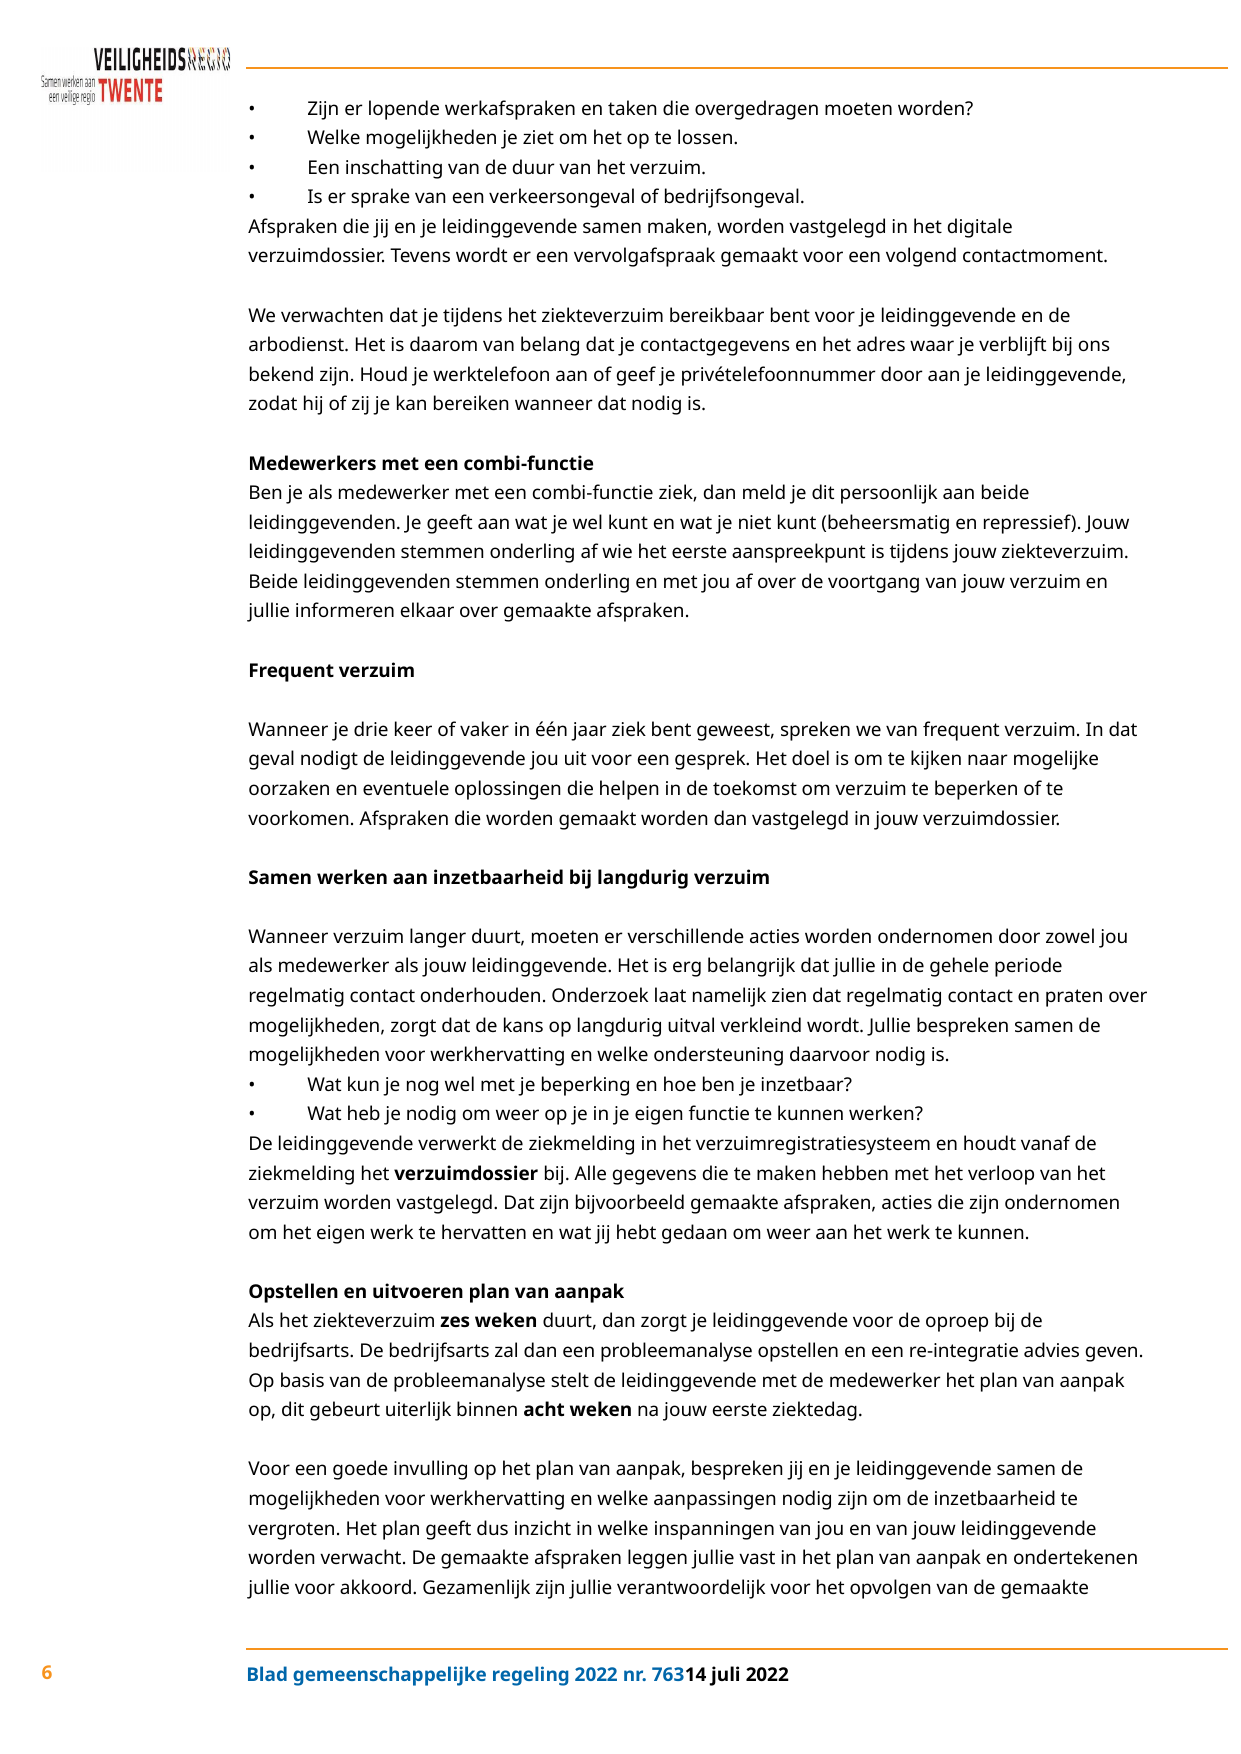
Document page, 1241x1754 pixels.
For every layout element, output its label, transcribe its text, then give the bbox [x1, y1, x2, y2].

text Medewerkers met een combi-functie [248, 450, 1152, 476]
text Frequent verzuim [248, 657, 1152, 683]
text Voor een goede invulling op het plan van aanpak, bespreken jij en je leidinggevende samen de mogelijkheden voor werkhervatting en welke aanpassingen nodig zijn om de inzetbaarheid te vergroten. Het plan geeft dus inzicht in welke inspanningen van jou en van jouw leidinggevende worden verwacht. De gemaakte afspraken leggen jullie vast in het plan van aanpak en ondertekenen jullie voor akkoord. Gezamenlijk zijn jullie verantwoordelijk voor het opvolgen van de gemaakte [248, 1456, 1152, 1600]
list Zijn er lopende werkafspraken en taken die overgedragen moeten worden? [248, 95, 1152, 121]
text Samen werken aan inzetbaarheid bij langdurig verzuim [248, 864, 1152, 890]
text Ben je als medewerker met een combi-functie ziek, dan meld je dit persoonlijk aan beide leidinggevenden. Je geeft aan wat je wel kunt en wat je niet kunt (beheersmatig en repressief). Jouw leidinggevenden stemmen onderling af wie het eerste aanspreekpunt is tijdens jouw ziekteverzuim. Beide leidinggevenden stemmen onderling en met jou af over de voortgang van jouw verzuim en jullie informeren elkaar over gemaakte afspraken. [248, 479, 1152, 623]
text Als het ziekteverzuim zes weken duurt, dan zorgt je leidinggevende voor de oproep bij de bedrijfsarts. De bedrijfsarts zal dan een probleemanalyse opstellen en een re-integratie advies geven. Op basis van de probleemanalyse stelt de leidinggevende met de medewerker het plan van aanpak op, dit gebeurt uiterlijk binnen acht weken na jouw eerste ziektedag. [248, 1308, 1152, 1422]
list Een inschatting van de duur van het verzuim. [248, 154, 1152, 180]
list Is er sprake van een verkeersongeval of bedrijfsongeval. [248, 183, 1152, 209]
text Wanneer je drie keer of vaker in één jaar ziek bent geweest, spreken we van frequent verzuim. In dat geval nodigt de leidinggevende jou uit voor een gesprek. Het doel is om te kijken naar mogelijke oorzaken en eventuele oplossingen die helpen in de toekomst om verzuim te beperken of te voorkomen. Afspraken die worden gemaakt worden dan vastgelegd in jouw verzuimdossier. [248, 716, 1152, 831]
text We verwachten dat je tijdens het ziekteverzuim bereikbaar bent voor je leidinggevende en de arbodienst. Het is daarom van belang dat je contactgegevens en het adres waar je verblijft bij ons bekend zijn. Houd je werktelefoon aan of geef je privételefoonnummer door aan je leidinggevende, zodat hij of zij je kan bereiken wanneer dat nodig is. [248, 302, 1152, 416]
text Afspraken die jij en je leidinggevende samen maken, worden vastgelegd in het digitale verzuimdossier. Tevens wordt er een vervolgafspraak gemaakt voor een volgend contactmoment. [248, 213, 1152, 268]
text De leidinggevende verwerkt de ziekmelding in het verzuimregistratiesysteem en houdt vanaf de ziekmelding het verzuimdossier bij. Alle gegevens die te maken hebben met het verloop van het verzuim worden vastgelegd. Dat zijn bijvoorbeeld gemaakte afspraken, acties die zijn ondernomen om het eigen werk te hervatten en wat jij hebt gedaan om weer aan het werk te kunnen. [248, 1130, 1152, 1245]
text Wanneer verzuim langer duurt, moeten er verschillende acties worden ondernomen door zowel jou als medewerker als jouw leidinggevende. Het is erg belangrijk dat jullie in de gehele periode regelmatig contact onderhouden. Onderzoek laat namelijk zien dat regelmatig contact en praten over mogelijkheden, zorgt dat de kans op langdurig uitval verkleind wordt. Jullie bespreken samen de mogelijkheden voor werkhervatting en welke ondersteuning daarvoor nodig is. [248, 923, 1152, 1067]
picture [41, 47, 231, 172]
list Welke mogelijkheden je ziet om het op te lossen. [248, 124, 1152, 150]
list Wat heb je nodig om weer op je in je eigen functie te kunnen werken? [248, 1101, 1152, 1126]
text Opstellen en uitvoeren plan van aanpak [248, 1278, 1152, 1304]
list Wat kun je nog wel met je beperking en hoe ben je inzetbaar? [248, 1071, 1152, 1097]
